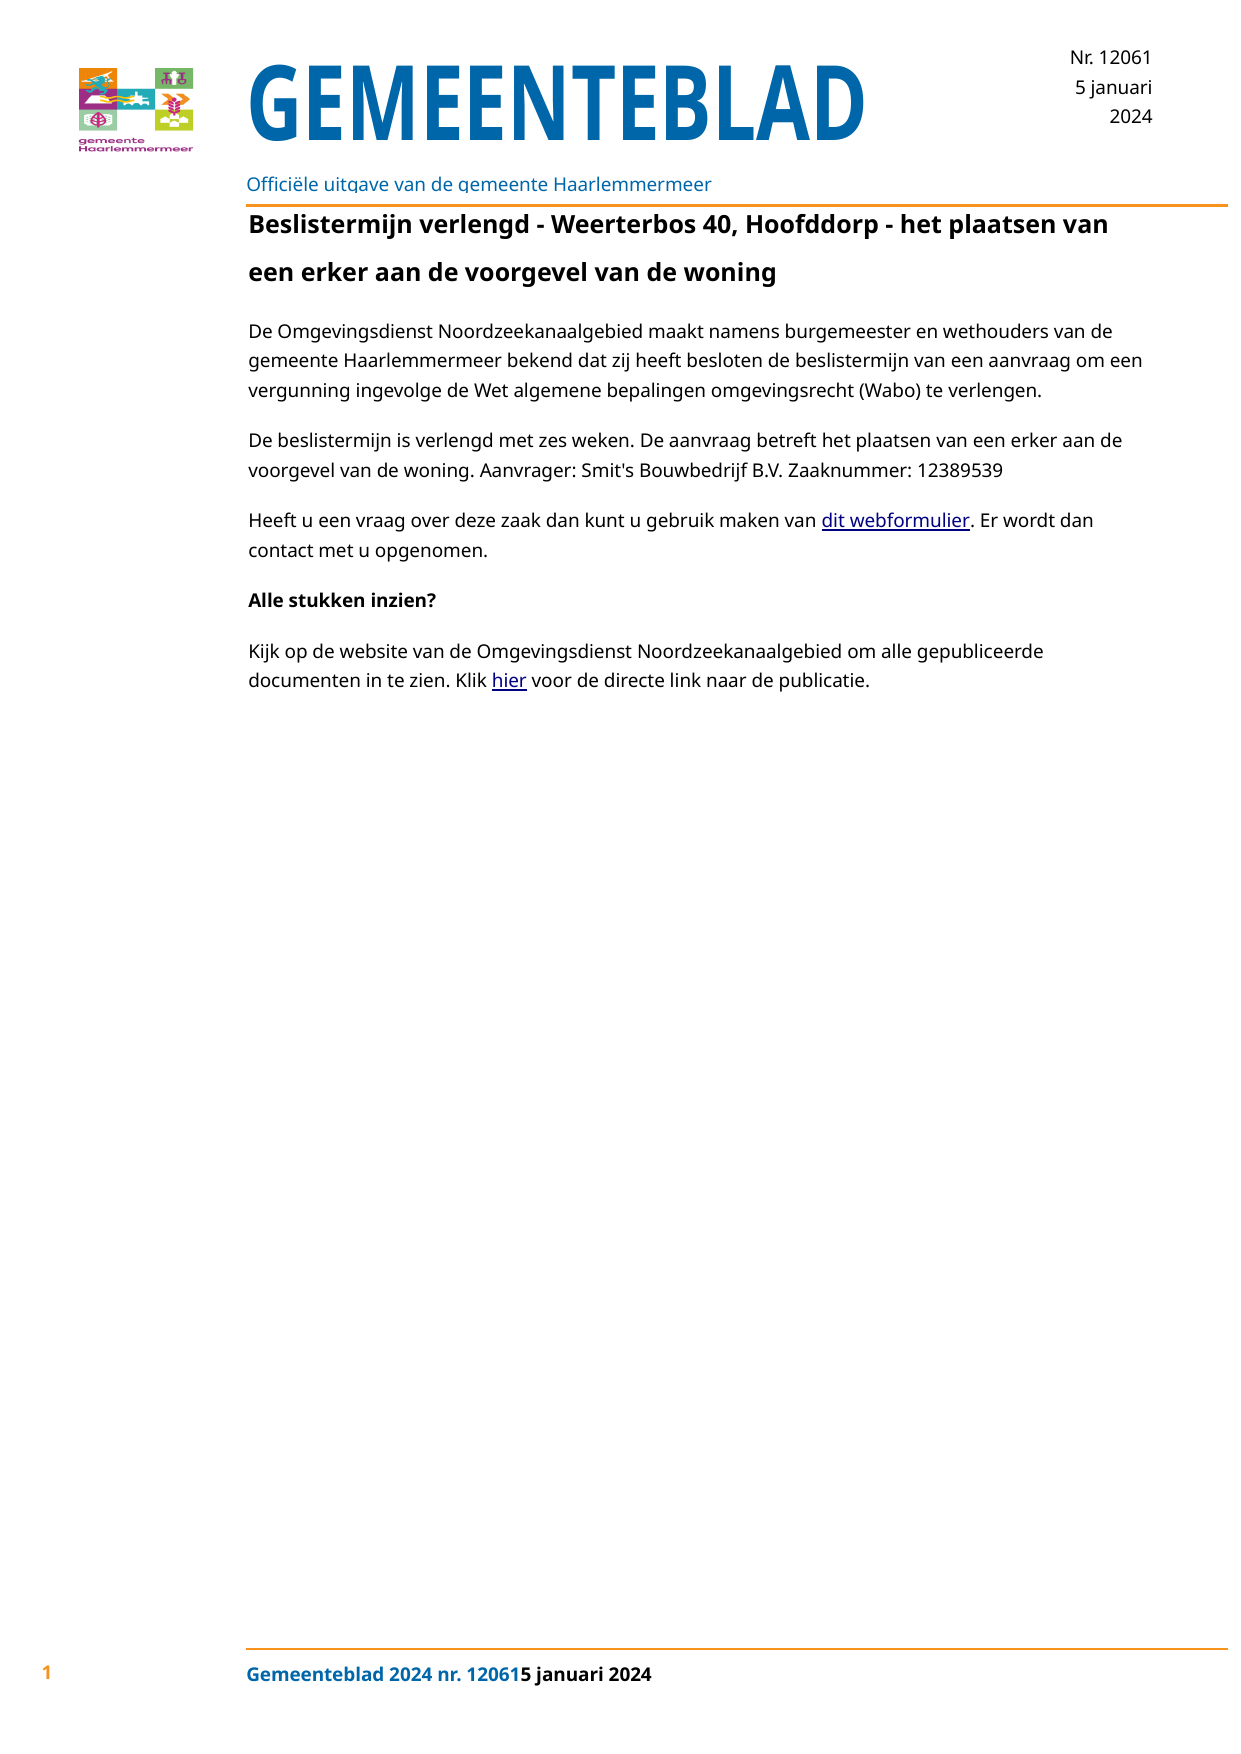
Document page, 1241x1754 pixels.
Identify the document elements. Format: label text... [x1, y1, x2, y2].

text De Omgevingsdienst Noordzeekanaalgebied maakt namens burgemeester en wethouders van de gemeente Haarlemmermeer bekend dat zij heeft besloten de beslistermijn van een aanvraag om een vergunning ingevolge de Wet algemene bepalingen omgevingsrecht (Wabo) te verlengen. [248, 318, 1152, 403]
text Kijk op de website van de Omgevingsdienst Noordzeekanaalgebied om alle gepubliceerde documenten in te zien. Klik hier voor de directe link naar de publicatie. [248, 638, 1152, 693]
text Alle stukken inzien? [248, 587, 1152, 613]
text Heeft u een vraag over deze zaak dan kunt u gebruik maken van dit webformulier. Er wordt dan contact met u opgenomen. [248, 507, 1152, 563]
text Beslistermijn verlengd - Weerterbos 40, Hoofddorp - het plaatsen van een erker aan de voorgevel van de woning [248, 207, 1152, 288]
text De beslistermijn is verlengd met zes weken. De aanvraag betreft het plaatsen van een erker aan de voorgevel van de woning. Aanvrager: Smit's Bouwbedrijf B.V. Zaaknummer: 12389539 [248, 427, 1152, 483]
picture [41, 47, 231, 172]
